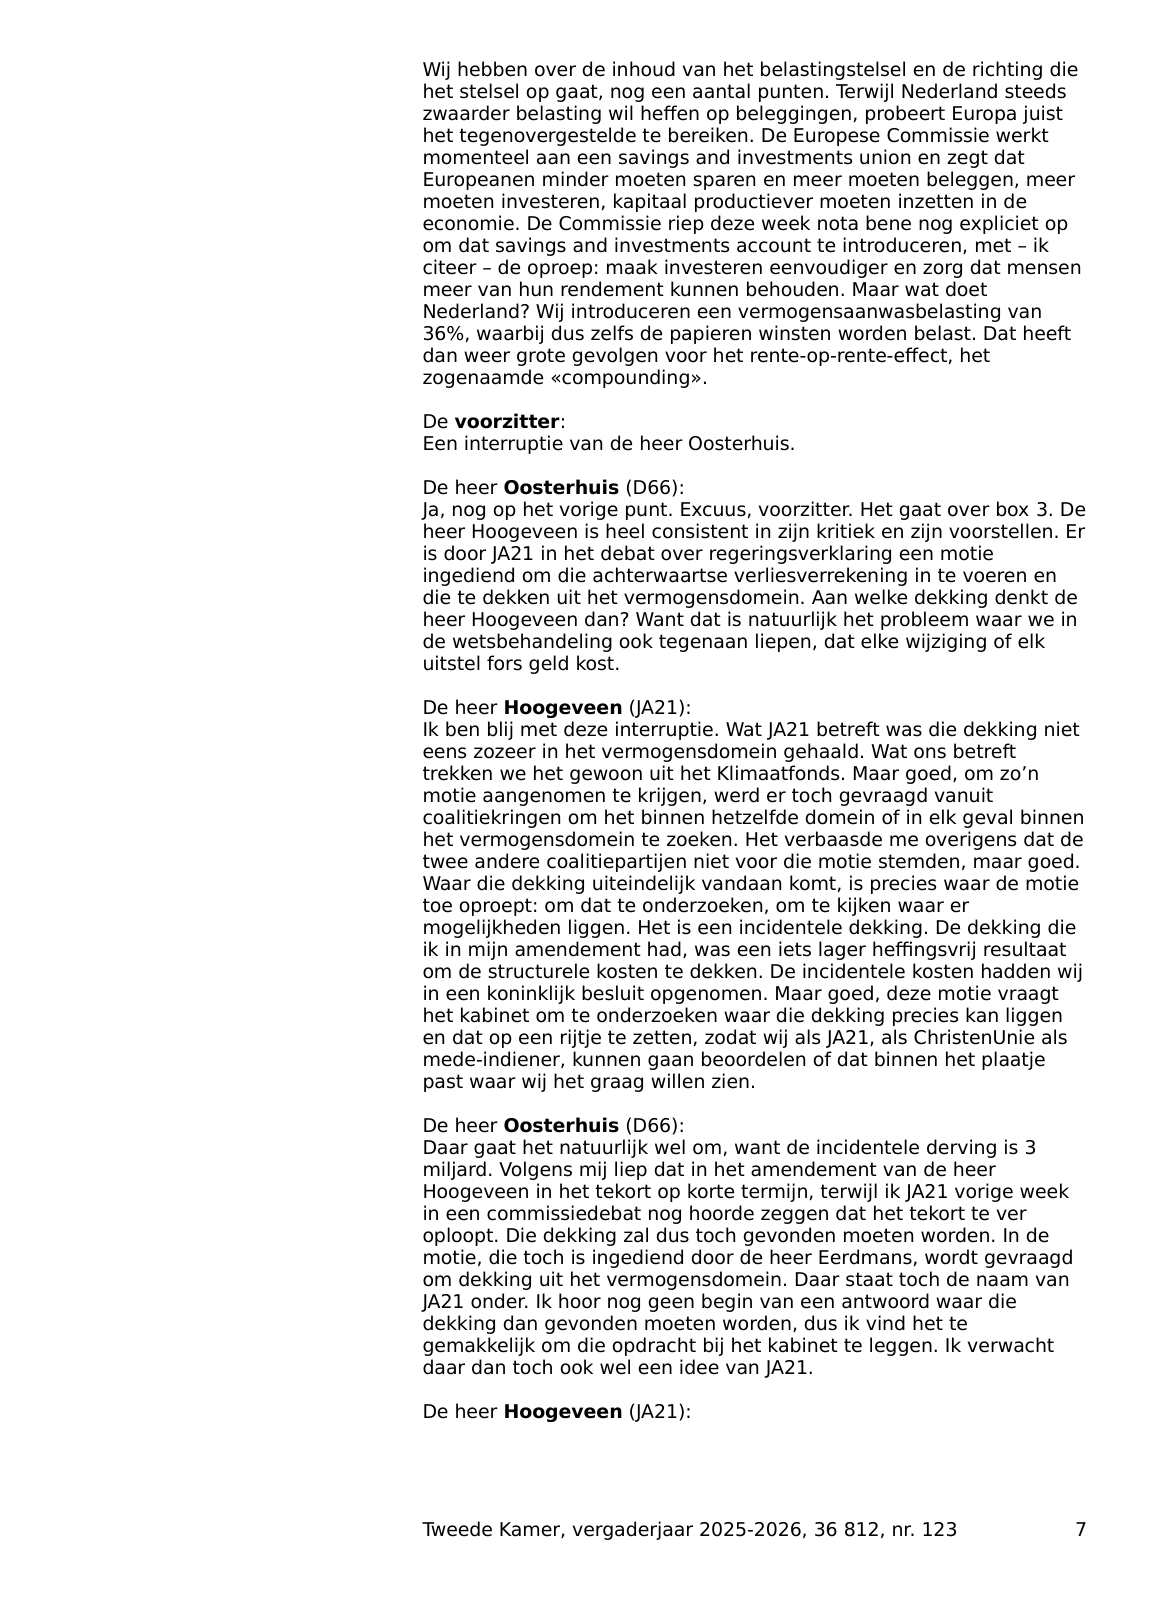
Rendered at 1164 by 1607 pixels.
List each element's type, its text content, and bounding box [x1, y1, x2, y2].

text De heer Hoogeveen (JA21): [422, 697, 1087, 719]
text Ik ben blij met deze interruptie. Wat JA21 betreft was die dekking niet eens zozeer in het vermogensdomein gehaald. Wat ons betreft trekken we het gewoon uit het Klimaatfonds. Maar goed, om zo’n motie aangenomen te krijgen, werd er toch gevraagd vanuit coalitiekringen om het binnen hetzelfde domein of in elk geval binnen het vermogensdomein te zoeken. Het verbaasde me overigens dat de twee andere coalitiepartijen niet voor die motie stemden, maar goed. Waar die dekking uiteindelijk vandaan komt, is precies waar de motie toe oproept: om dat te onderzoeken, om te kijken waar er mogelijkheden liggen. Het is een incidentele dekking. De dekking die ik in mijn amendement had, was een iets lager heffingsvrij resultaat om de structurele kosten te dekken. De incidentele kosten hadden wij in een koninklijk besluit opgenomen. Maar goed, deze motie vraagt het kabinet om te onderzoeken waar die dekking precies kan liggen en dat op een rijtje te zetten, zodat wij als JA21, als ChristenUnie als mede-indiener, kunnen gaan beoordelen of dat binnen het plaatje past waar wij het graag willen zien. [422, 719, 1087, 1093]
text De heer Hoogeveen (JA21): [422, 1401, 1087, 1423]
text Een interruptie van de heer Oosterhuis. [422, 433, 1087, 455]
text Ja, nog op het vorige punt. Excuus, voorzitter. Het gaat over box 3. De heer Hoogeveen is heel consistent in zijn kritiek en zijn voorstellen. Er is door JA21 in het debat over regeringsverklaring een motie ingediend om die achterwaartse verliesverrekening in te voeren en die te dekken uit het vermogensdomein. Aan welke dekking denkt de heer Hoogeveen dan? Want dat is natuurlijk het probleem waar we in de wetsbehandeling ook tegenaan liepen, dat elke wijziging of elk uitstel fors geld kost. [422, 499, 1087, 675]
text De heer Oosterhuis (D66): [422, 1115, 1087, 1137]
text Wij hebben over de inhoud van het belastingstelsel en de richting die het stelsel op gaat, nog een aantal punten. Terwijl Nederland steeds zwaarder belasting wil heffen op beleggingen, probeert Europa juist het tegenovergestelde te bereiken. De Europese Commissie werkt momenteel aan een savings and investments union en zegt dat Europeanen minder moeten sparen en meer moeten beleggen, meer moeten investeren, kapitaal productiever moeten inzetten in de economie. De Commissie riep deze week nota bene nog expliciet op om dat savings and investments account te introduceren, met – ik citeer – de oproep: maak investeren eenvoudiger en zorg dat mensen meer van hun rendement kunnen behouden. Maar wat doet Nederland? Wij introduceren een vermogensaanwasbelasting van 36%, waarbij dus zelfs de papieren winsten worden belast. Dat heeft dan weer grote gevolgen voor het rente-op-rente-effect, het zogenaamde «compounding». [422, 59, 1087, 389]
text De heer Oosterhuis (D66): [422, 477, 1087, 499]
text De voorzitter: [422, 411, 1087, 433]
text Daar gaat het natuurlijk wel om, want de incidentele derving is 3 miljard. Volgens mij liep dat in het amendement van de heer Hoogeveen in het tekort op korte termijn, terwijl ik JA21 vorige week in een commissiedebat nog hoorde zeggen dat het tekort te ver oploopt. Die dekking zal dus toch gevonden moeten worden. In de motie, die toch is ingediend door de heer Eerdmans, wordt gevraagd om dekking uit het vermogensdomein. Daar staat toch de naam van JA21 onder. Ik hoor nog geen begin van een antwoord waar die dekking dan gevonden moeten worden, dus ik vind het te gemakkelijk om die opdracht bij het kabinet te leggen. Ik verwacht daar dan toch ook wel een idee van JA21. [422, 1137, 1087, 1379]
